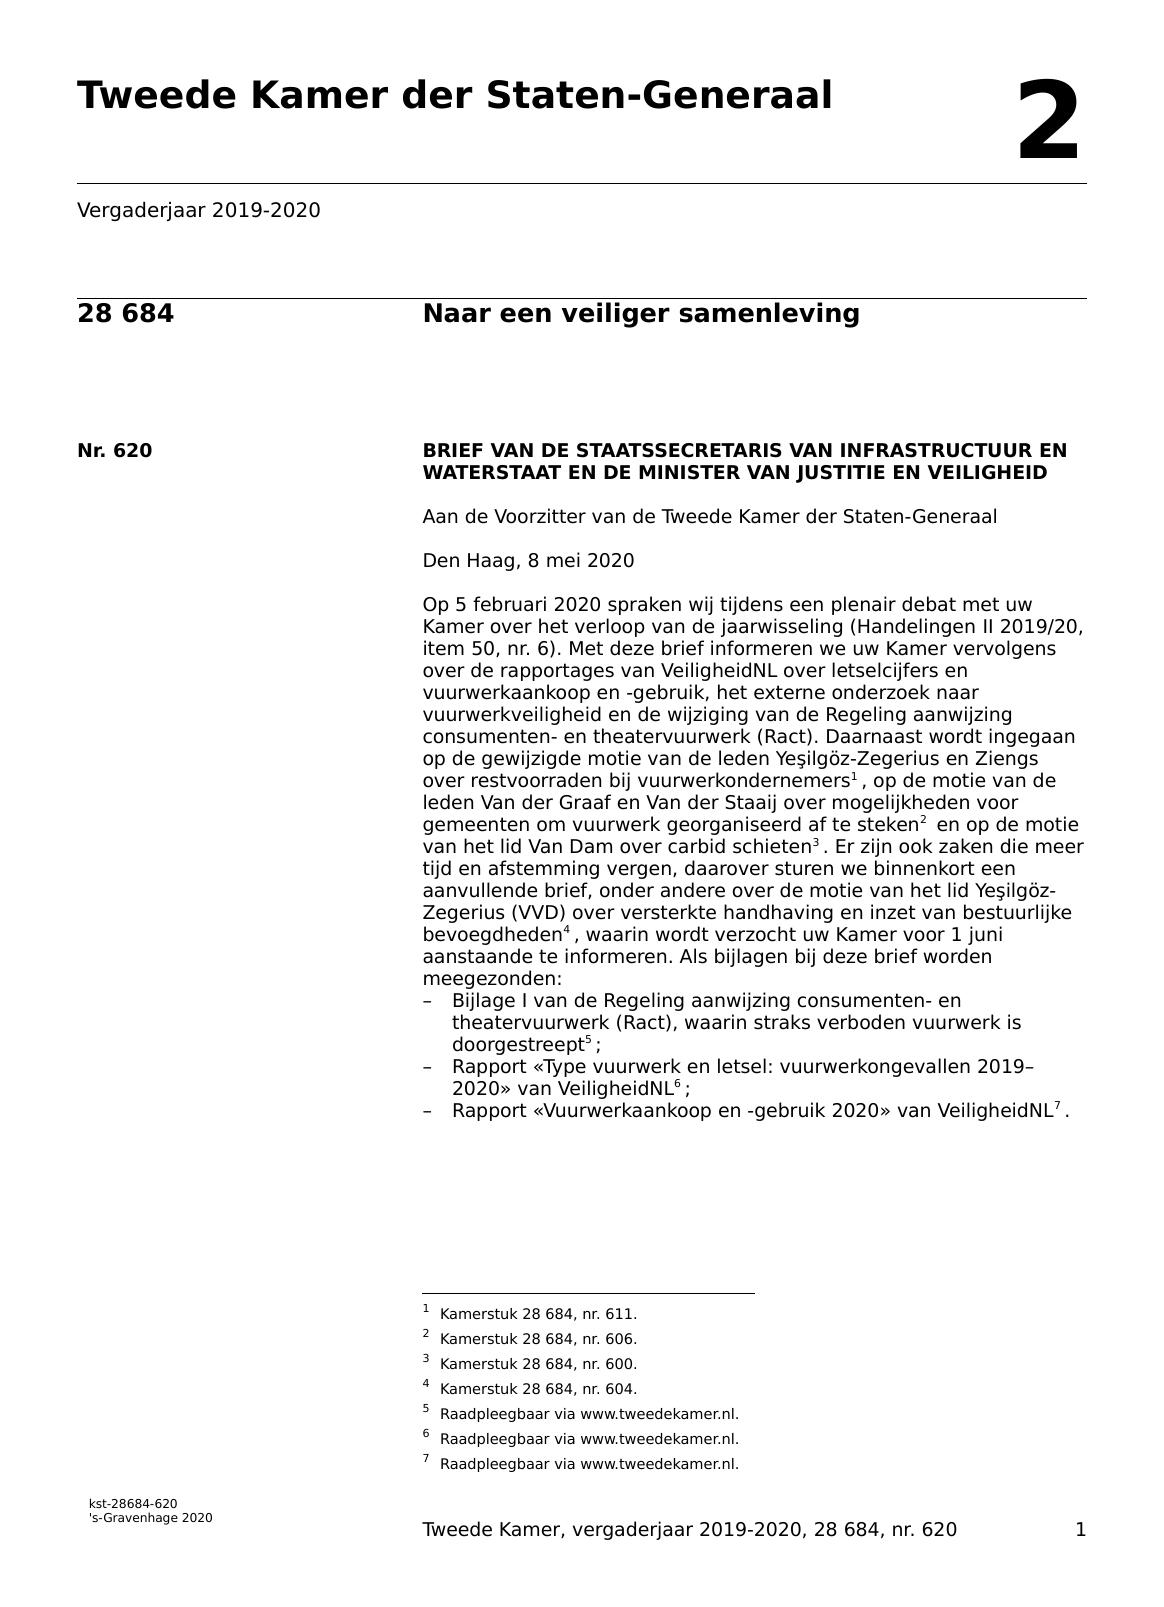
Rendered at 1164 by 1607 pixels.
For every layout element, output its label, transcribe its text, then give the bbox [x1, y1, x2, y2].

text – Rapport «Type vuurwerk en letsel: vuurwerkongevallen 2019–2020» van VeiligheidNL; [422, 1056, 1087, 1100]
table_header 2 [886, 59, 1087, 183]
subtitle 28 684 Naar een veiliger samenleving [77, 299, 1087, 329]
text Kamerstuk 28 684, nr. 606. [422, 1327, 1087, 1349]
text Kamerstuk 28 684, nr. 600. [422, 1352, 1087, 1374]
table_header Tweede Kamer der Staten-Generaal [77, 59, 886, 183]
text Raadpleegbaar via www.tweedekamer.nl. [422, 1452, 1087, 1474]
text Kamerstuk 28 684, nr. 611. [422, 1302, 1087, 1324]
text Raadpleegbaar via www.tweedekamer.nl. [422, 1427, 1087, 1449]
text Op 5 februari 2020 spraken wij tijdens een plenair debat met uw Kamer over het verloop van de jaarwisseling (Handelingen II 2019/20, item 50, nr. 6). Met deze brief informeren we uw Kamer vervolgens over de rapportages van VeiligheidNL over letselcijfers en vuurwerkaankoop en -gebruik, het externe onderzoek naar vuurwerkveiligheid en de wijziging van de Regeling aanwijzing consumenten- en theatervuurwerk (Ract). Daarnaast wordt ingegaan op de gewijzigde motie van de leden Yeşilgöz-Zegerius en Ziengs over restvoorraden bij vuurwerkondernemers, op de motie van de leden Van der Graaf en Van der Staaij over mogelijkheden voor gemeenten om vuurwerk georganiseerd af te steken en op de motie van het lid Van Dam over carbid schieten. Er zijn ook zaken die meer tijd en afstemming vergen, daarover sturen we binnenkort een aanvullende brief, onder andere over de motie van het lid Yeşilgöz-Zegerius (VVD) over versterkte handhaving en inzet van bestuurlijke bevoegdheden, waarin wordt verzocht uw Kamer voor 1 juni aanstaande te informeren. Als bijlagen bij deze brief worden meegezonden: [422, 594, 1087, 990]
text 's-Gravenhage 2020 [88, 1511, 323, 1525]
subtitle Nr. 620 BRIEF VAN DE STAATSSECRETARIS VAN INFRASTRUCTUUR EN WATERSTAAT EN DE MINISTER VAN JUSTITIE EN VEILIGHEID [77, 440, 1087, 484]
text Raadpleegbaar via www.tweedekamer.nl. [422, 1402, 1087, 1424]
text Den Haag, 8 mei 2020 [422, 550, 1087, 572]
text – Bijlage I van de Regeling aanwijzing consumenten- en theatervuurwerk (Ract), waarin straks verboden vuurwerk is doorgestreept; [422, 990, 1087, 1056]
text kst-28684-620 [88, 1497, 323, 1511]
text Kamerstuk 28 684, nr. 604. [422, 1377, 1087, 1399]
table_cell Vergaderjaar 2019-2020 [77, 184, 1087, 298]
text – Rapport «Vuurwerkaankoop en -gebruik 2020» van VeiligheidNL. [422, 1100, 1087, 1122]
text Aan de Voorzitter van de Tweede Kamer der Staten-Generaal [422, 506, 1087, 528]
